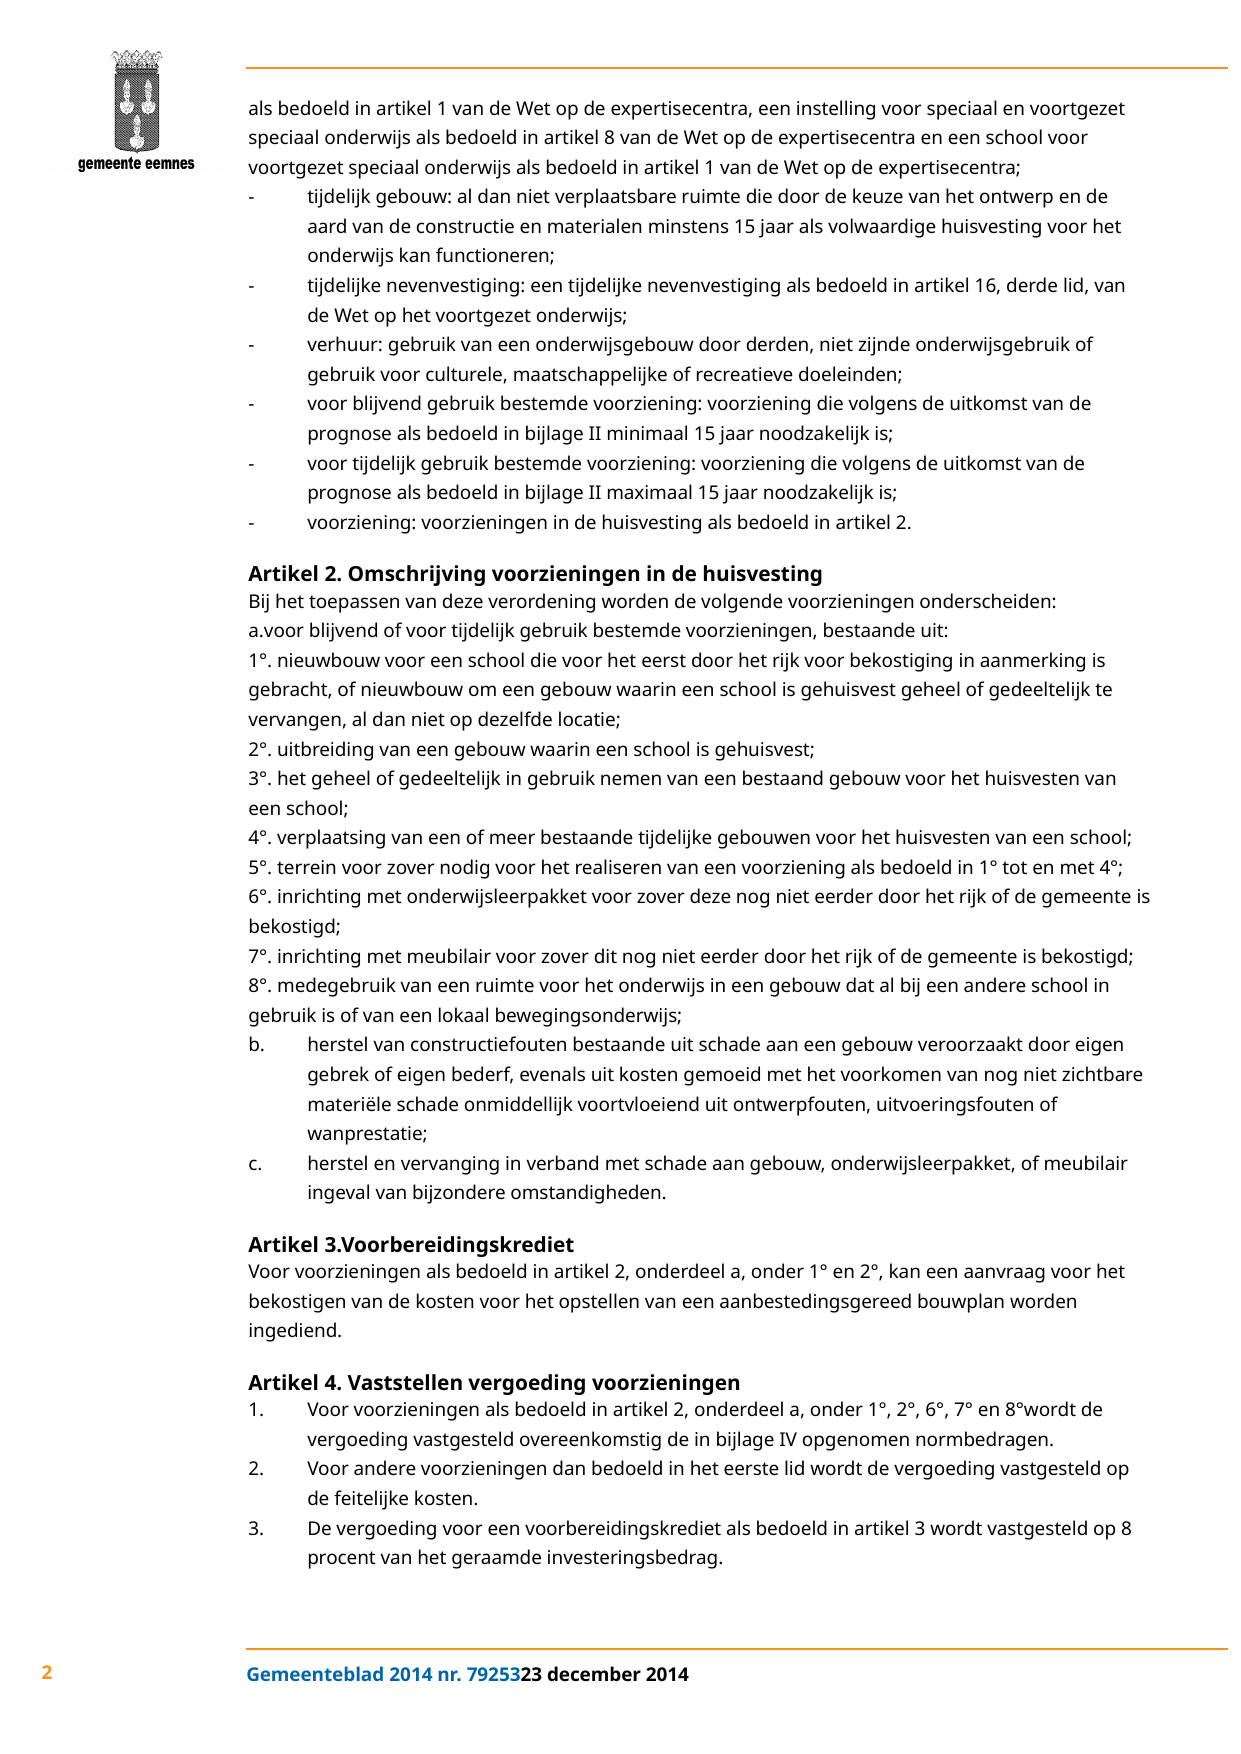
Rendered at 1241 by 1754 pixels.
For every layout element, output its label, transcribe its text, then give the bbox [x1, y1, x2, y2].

text Bij het toepassen van deze verordening worden de volgende voorzieningen onderscheiden: [248, 588, 1152, 613]
text Artikel 2. Omschrijving voorzieningen in de huisvesting [248, 559, 1152, 588]
list Voor voorzieningen als bedoeld in artikel 2, onderdeel a, onder 1°, 2°, 6°, 7° en 8°wordt de vergoeding vastgesteld overeenkomstig de in bijlage IV opgenomen normbedragen. [248, 1396, 1152, 1452]
text 6°. inrichting met onderwijsleerpakket voor zover deze nog niet eerder door het rijk of de gemeente is bekostigd; [248, 884, 1152, 939]
text Artikel 3.Voorbereidingskrediet [248, 1230, 1152, 1258]
list Voor andere voorzieningen dan bedoeld in het eerste lid wordt de vergoeding vastgesteld op de feitelijke kosten. [248, 1456, 1152, 1511]
list De vergoeding voor een voorbereidingskrediet als bedoeld in artikel 3 wordt vastgesteld op 8 procent van het geraamde investeringsbedrag. [248, 1515, 1152, 1570]
list voor blijvend gebruik bestemde voorziening: voorziening die volgens de uitkomst van de prognose als bedoeld in bijlage II minimaal 15 jaar noodzakelijk is; [248, 391, 1152, 446]
text Artikel 4. Vaststellen vergoeding voorzieningen [248, 1368, 1152, 1396]
text 1°. nieuwbouw voor een school die voor het eerst door het rijk voor bekostiging in aanmerking is gebracht, of nieuwbouw om een gebouw waarin een school is gehuisvest geheel of gedeeltelijk te vervangen, al dan niet op dezelfde locatie; [248, 647, 1152, 732]
list tijdelijke nevenvestiging: een tijdelijke nevenvestiging als bedoeld in artikel 16, derde lid, van de Wet op het voortgezet onderwijs; [248, 272, 1152, 328]
text 7°. inrichting met meubilair voor zover dit nog niet eerder door het rijk of de gemeente is bekostigd; [248, 943, 1152, 968]
list herstel van constructiefouten bestaande uit schade aan een gebouw veroorzaakt door eigen gebrek of eigen bederf, evenals uit kosten gemoeid met het voorkomen van nog niet zichtbare materiële schade onmiddellijk voortvloeiend uit ontwerpfouten, uitvoeringsfouten of wanprestatie; [248, 1032, 1152, 1146]
text 4°. verplaatsing van een of meer bestaande tijdelijke gebouwen voor het huisvesten van een school; [248, 824, 1152, 850]
text 5°. terrein voor zover nodig voor het realiseren van een voorziening als bedoeld in 1° tot en met 4°; [248, 854, 1152, 880]
text Voor voorzieningen als bedoeld in artikel 2, onderdeel a, onder 1° en 2°, kan een aanvraag voor het bekostigen van de kosten voor het opstellen van een aanbestedingsgereed bouwplan worden ingediend. [248, 1258, 1152, 1343]
text 2°. uitbreiding van een gebouw waarin een school is gehuisvest; [248, 736, 1152, 761]
list herstel en vervanging in verband met schade aan gebouw, onderwijsleerpakket, of meubilair ingeval van bijzondere omstandigheden. [248, 1150, 1152, 1205]
text als bedoeld in artikel 1 van de Wet op de expertisecentra, een instelling voor speciaal en voortgezet speciaal onderwijs als bedoeld in artikel 8 van de Wet op de expertisecentra en een school voor voortgezet speciaal onderwijs als bedoeld in artikel 1 van de Wet op de expertisecentra; [248, 95, 1152, 180]
list verhuur: gebruik van een onderwijsgebouw door derden, niet zijnde onderwijsgebruik of gebruik voor culturele, maatschappelijke of recreatieve doeleinden; [248, 331, 1152, 387]
text 3°. het geheel of gedeeltelijk in gebruik nemen van een bestaand gebouw voor het huisvesten van een school; [248, 765, 1152, 821]
text 8°. medegebruik van een ruimte voor het onderwijs in een gebouw dat al bij een andere school in gebruik is of van een lokaal bewegingsonderwijs; [248, 972, 1152, 1028]
list voorziening: voorzieningen in de huisvesting als bedoeld in artikel 2. [248, 509, 1152, 535]
list voor tijdelijk gebruik bestemde voorziening: voorziening die volgens de uitkomst van de prognose als bedoeld in bijlage II maximaal 15 jaar noodzakelijk is; [248, 450, 1152, 505]
text a.voor blijvend of voor tijdelijk gebruik bestemde voorzieningen, bestaande uit: [248, 617, 1152, 643]
list tijdelijk gebouw: al dan niet verplaatsbare ruimte die door de keuze van het ontwerp en de aard van de constructie en materialen minstens 15 jaar als volwaardige huisvesting voor het onderwijs kan functioneren; [248, 183, 1152, 268]
picture [41, 47, 231, 172]
